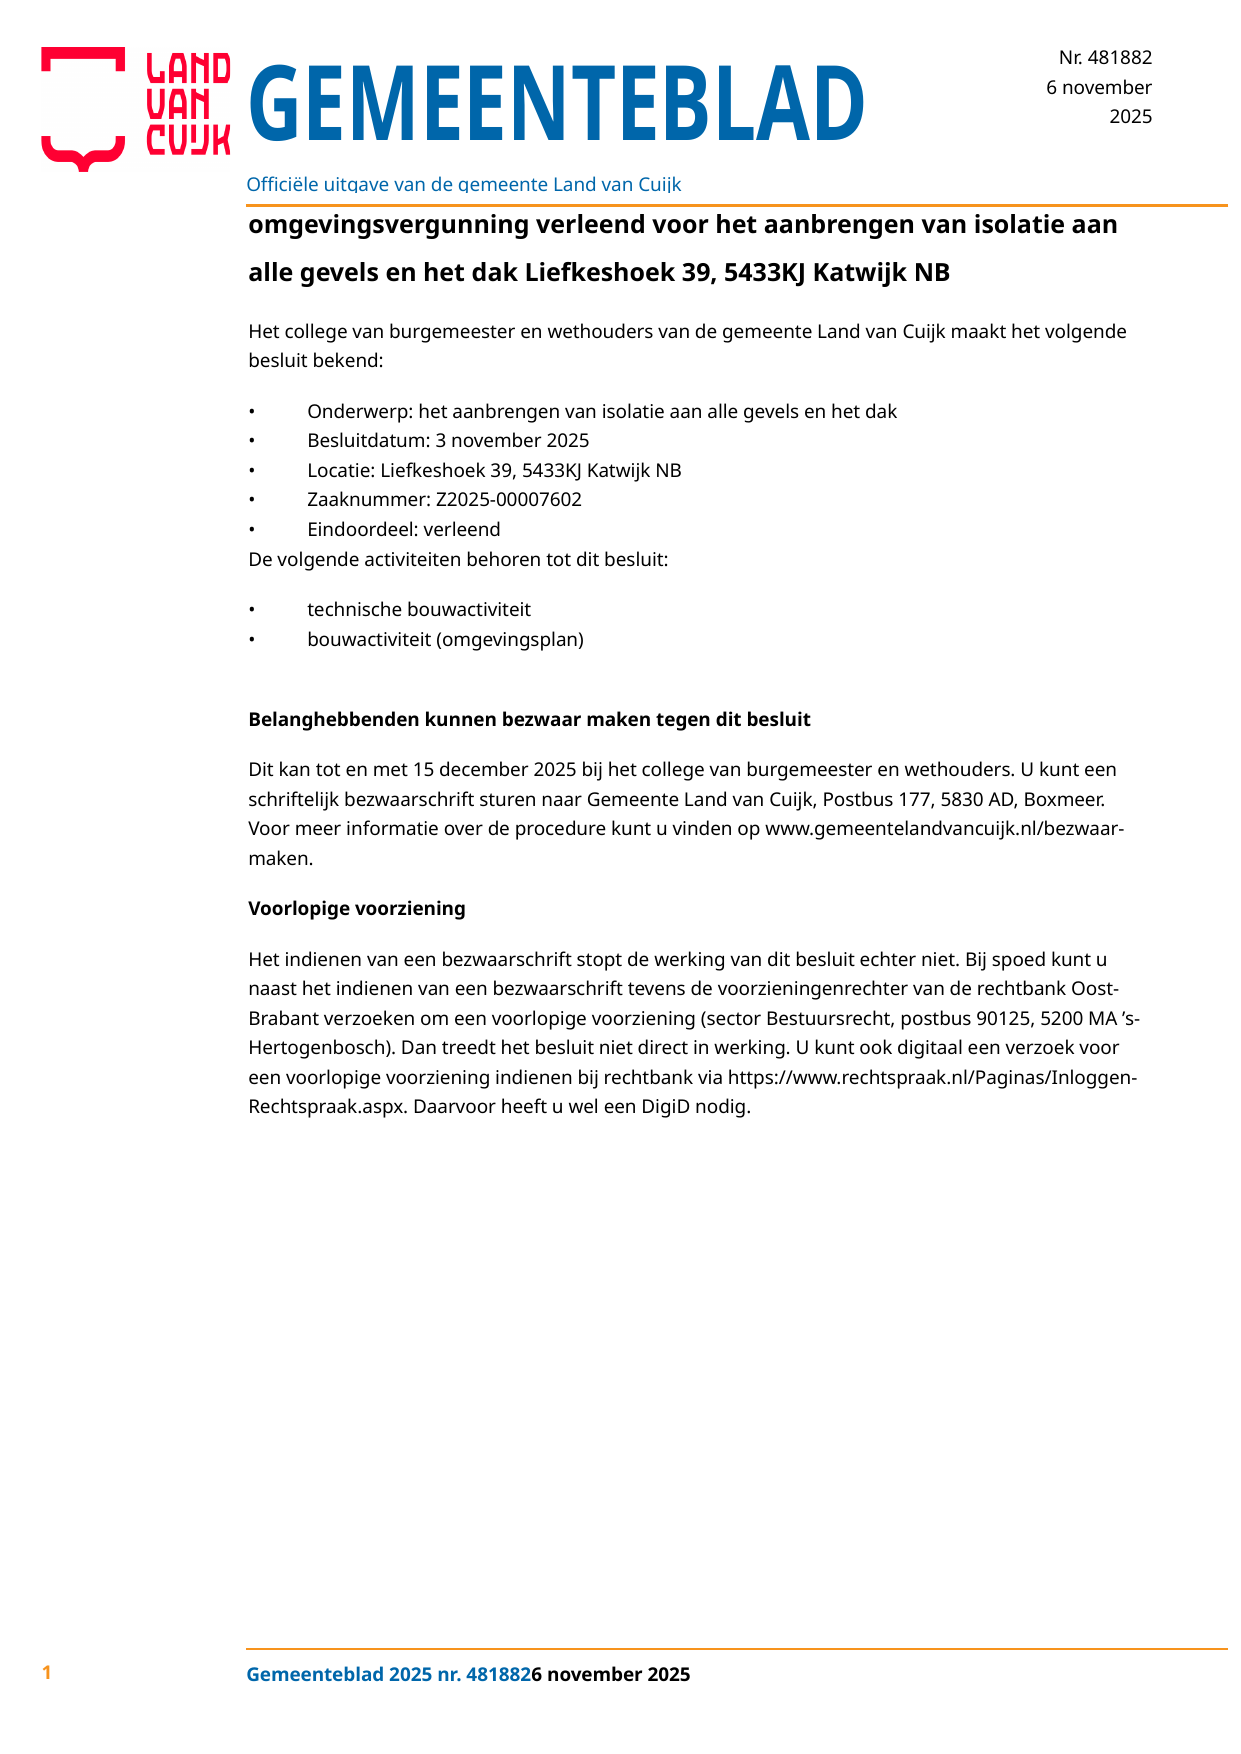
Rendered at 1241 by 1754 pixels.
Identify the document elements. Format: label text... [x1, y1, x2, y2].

text Het college van burgemeester en wethouders van de gemeente Land van Cuijk maakt het volgende besluit bekend: [248, 318, 1152, 373]
list Eindoordeel: verleend [248, 516, 1152, 542]
text Het indienen van een bezwaarschrift stopt de werking van dit besluit echter niet. Bij spoed kunt u naast het indienen van een bezwaarschrift tevens de voorzieningenrechter van de rechtbank Oost-Brabant verzoeken om een voorlopige voorziening (sector Bestuursrecht, postbus 90125, 5200 MA ’s-Hertogenbosch). Dan treedt het besluit niet direct in werking. U kunt ook digitaal een verzoek voor een voorlopige voorziening indienen bij rechtbank via https://www.rechtspraak.nl/Paginas/Inloggen-Rechtspraak.aspx. Daarvoor heeft u wel een DigiD nodig. [248, 946, 1152, 1119]
text De volgende activiteiten behoren tot dit besluit: [248, 546, 1152, 572]
list Zaaknummer: Z2025-00007602 [248, 487, 1152, 512]
list bouwactiviteit (omgevingsplan) [248, 626, 1152, 652]
text omgevingsvergunning verleend voor het aanbrengen van isolatie aan alle gevels en het dak Liefkeshoek 39, 5433KJ Katwijk NB [248, 207, 1152, 288]
list technische bouwactiviteit [248, 596, 1152, 622]
text Voorlopige voorziening [248, 895, 1152, 921]
list Locatie: Liefkeshoek 39, 5433KJ Katwijk NB [248, 457, 1152, 483]
picture [41, 47, 231, 172]
text Belanghebbenden kunnen bezwaar maken tegen dit besluit [248, 706, 1152, 732]
list Besluitdatum: 3 november 2025 [248, 427, 1152, 453]
text Dit kan tot en met 15 december 2025 bij het college van burgemeester en wethouders. U kunt een schriftelijk bezwaarschrift sturen naar Gemeente Land van Cuijk, Postbus 177, 5830 AD, Boxmeer. Voor meer informatie over de procedure kunt u vinden op www.gemeentelandvancuijk.nl/bezwaar-maken. [248, 756, 1152, 871]
list Onderwerp: het aanbrengen van isolatie aan alle gevels en het dak [248, 398, 1152, 424]
